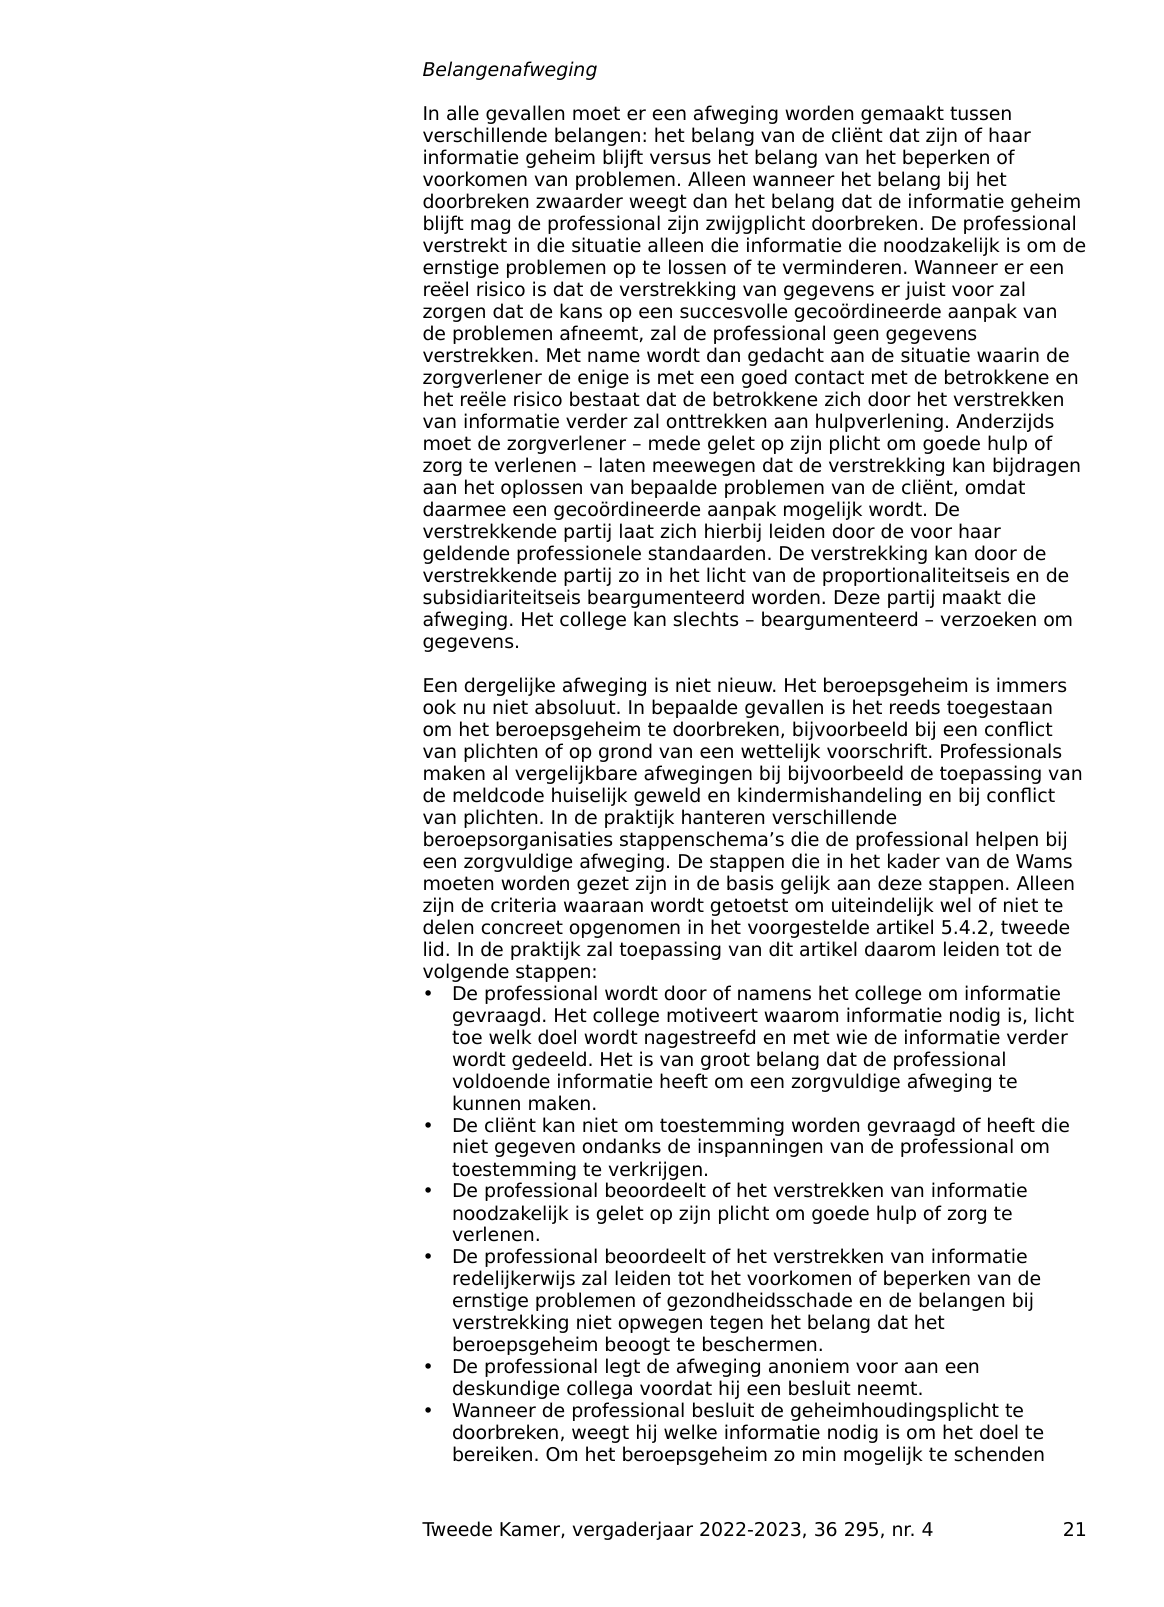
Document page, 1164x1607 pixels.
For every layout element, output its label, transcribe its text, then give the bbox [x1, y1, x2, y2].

text • De professional beoordeelt of het verstrekken van informatie redelijkerwijs zal leiden tot het voorkomen of beperken van de ernstige problemen of gezondheidsschade en de belangen bij verstrekking niet opwegen tegen het belang dat het beroepsgeheim beoogt te beschermen. [422, 1246, 1087, 1356]
text • De cliënt kan niet om toestemming worden gevraagd of heeft die niet gegeven ondanks de inspanningen van de professional om toestemming te verkrijgen. [422, 1114, 1087, 1180]
text In alle gevallen moet er een afweging worden gemaakt tussen verschillende belangen: het belang van de cliënt dat zijn of haar informatie geheim blijft versus het belang van het beperken of voorkomen van problemen. Alleen wanneer het belang bij het doorbreken zwaarder weegt dan het belang dat de informatie geheim blijft mag de professional zijn zwijgplicht doorbreken. De professional verstrekt in die situatie alleen die informatie die noodzakelijk is om de ernstige problemen op te lossen of te verminderen. Wanneer er een reëel risico is dat de verstrekking van gegevens er juist voor zal zorgen dat de kans op een succesvolle gecoördineerde aanpak van de problemen afneemt, zal de professional geen gegevens verstrekken. Met name wordt dan gedacht aan de situatie waarin de zorgverlener de enige is met een goed contact met de betrokkene en het reële risico bestaat dat de betrokkene zich door het verstrekken van informatie verder zal onttrekken aan hulpverlening. Anderzijds moet de zorgverlener – mede gelet op zijn plicht om goede hulp of zorg te verlenen – laten meewegen dat de verstrekking kan bijdragen aan het oplossen van bepaalde problemen van de cliënt, omdat daarmee een gecoördineerde aanpak mogelijk wordt. De verstrekkende partij laat zich hierbij leiden door de voor haar geldende professionele standaarden. De verstrekking kan door de verstrekkende partij zo in het licht van de proportionaliteitseis en de subsidiariteitseis beargumenteerd worden. Deze partij maakt die afweging. Het college kan slechts – beargumenteerd – verzoeken om gegevens. [422, 103, 1087, 653]
text • De professional beoordeelt of het verstrekken van informatie noodzakelijk is gelet op zijn plicht om goede hulp of zorg te verlenen. [422, 1180, 1087, 1246]
text • De professional legt de afweging anoniem voor aan een deskundige collega voordat hij een besluit neemt. [422, 1356, 1087, 1400]
text Een dergelijke afweging is niet nieuw. Het beroepsgeheim is immers ook nu niet absoluut. In bepaalde gevallen is het reeds toegestaan om het beroepsgeheim te doorbreken, bijvoorbeeld bij een conflict van plichten of op grond van een wettelijk voorschrift. Professionals maken al vergelijkbare afwegingen bij bijvoorbeeld de toepassing van de meldcode huiselijk geweld en kindermishandeling en bij conflict van plichten. In de praktijk hanteren verschillende beroepsorganisaties stappenschema’s die de professional helpen bij een zorgvuldige afweging. De stappen die in het kader van de Wams moeten worden gezet zijn in de basis gelijk aan deze stappen. Alleen zijn de criteria waaraan wordt getoetst om uiteindelijk wel of niet te delen concreet opgenomen in het voorgestelde artikel 5.4.2, tweede lid. In de praktijk zal toepassing van dit artikel daarom leiden tot de volgende stappen: [422, 675, 1087, 983]
text • De professional wordt door of namens het college om informatie gevraagd. Het college motiveert waarom informatie nodig is, licht toe welk doel wordt nagestreefd en met wie de informatie verder wordt gedeeld. Het is van groot belang dat de professional voldoende informatie heeft om een zorgvuldige afweging te kunnen maken. [422, 983, 1087, 1114]
text • Wanneer de professional besluit de geheimhoudingsplicht te doorbreken, weegt hij welke informatie nodig is om het doel te bereiken. Om het beroepsgeheim zo min mogelijk te schenden [422, 1400, 1087, 1466]
subtitle Belangenafweging [422, 59, 1087, 81]
